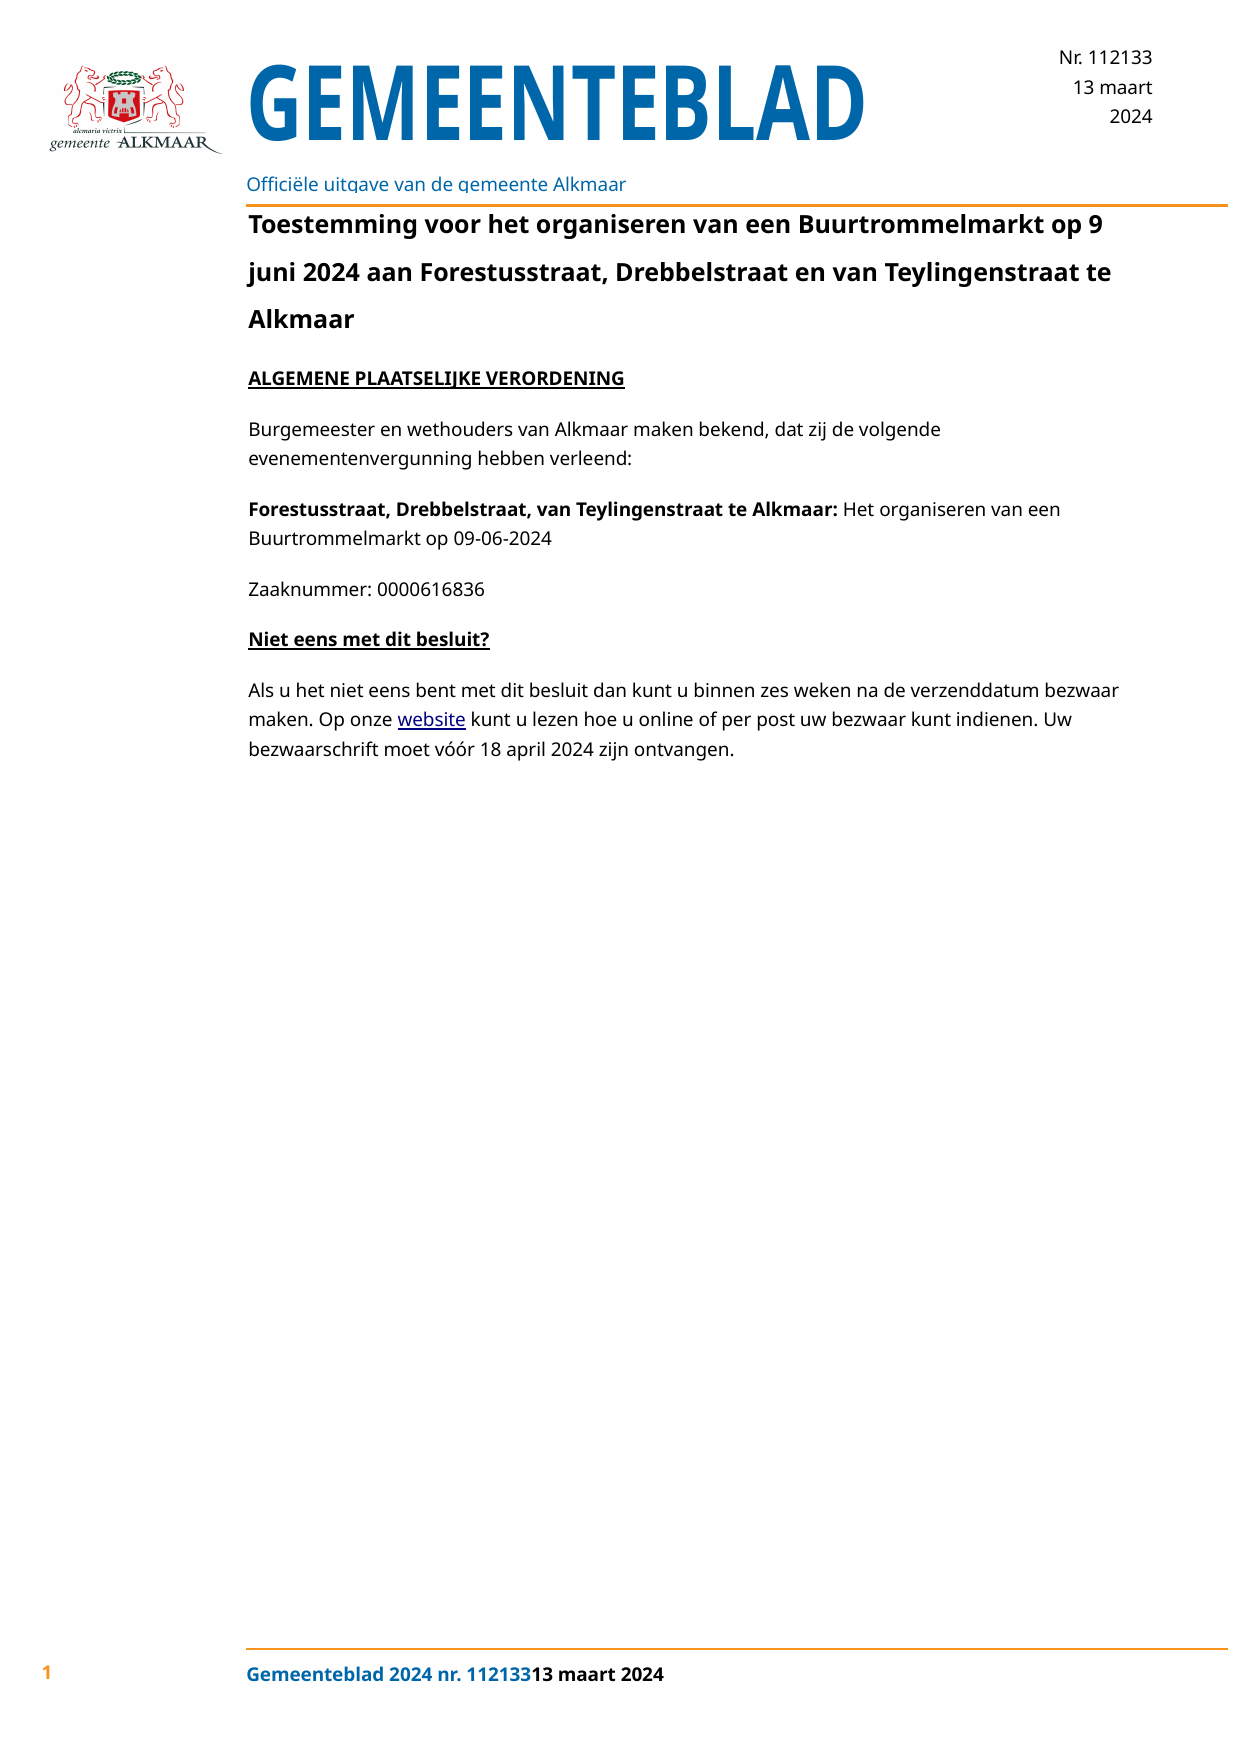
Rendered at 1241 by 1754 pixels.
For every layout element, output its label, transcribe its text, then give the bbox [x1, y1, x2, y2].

picture [41, 47, 231, 172]
text Burgemeester en wethouders van Alkmaar maken bekend, dat zij de volgende evenementenvergunning hebben verleend: [248, 416, 1152, 471]
text Forestusstraat, Drebbelstraat, van Teylingenstraat te Alkmaar: Het organiseren van een Buurtrommelmarkt op 09-06-2024 [248, 496, 1152, 551]
text Als u het niet eens bent met dit besluit dan kunt u binnen zes weken na de verzenddatum bezwaar maken. Op onze website kunt u lezen hoe u online of per post uw bezwaar kunt indienen. Uw bezwaarschrift moet vóór 18 april 2024 zijn ontvangen. [248, 677, 1152, 762]
text Zaaknummer: 0000616836 [248, 576, 1152, 602]
text ALGEMENE PLAATSELIJKE VERORDENING [248, 366, 1152, 391]
text Niet eens met dit besluit? [248, 626, 1152, 652]
text Toestemming voor het organiseren van een Buurtrommelmarkt op 9 juni 2024 aan Forestusstraat, Drebbelstraat en van Teylingenstraat te Alkmaar [248, 207, 1152, 336]
